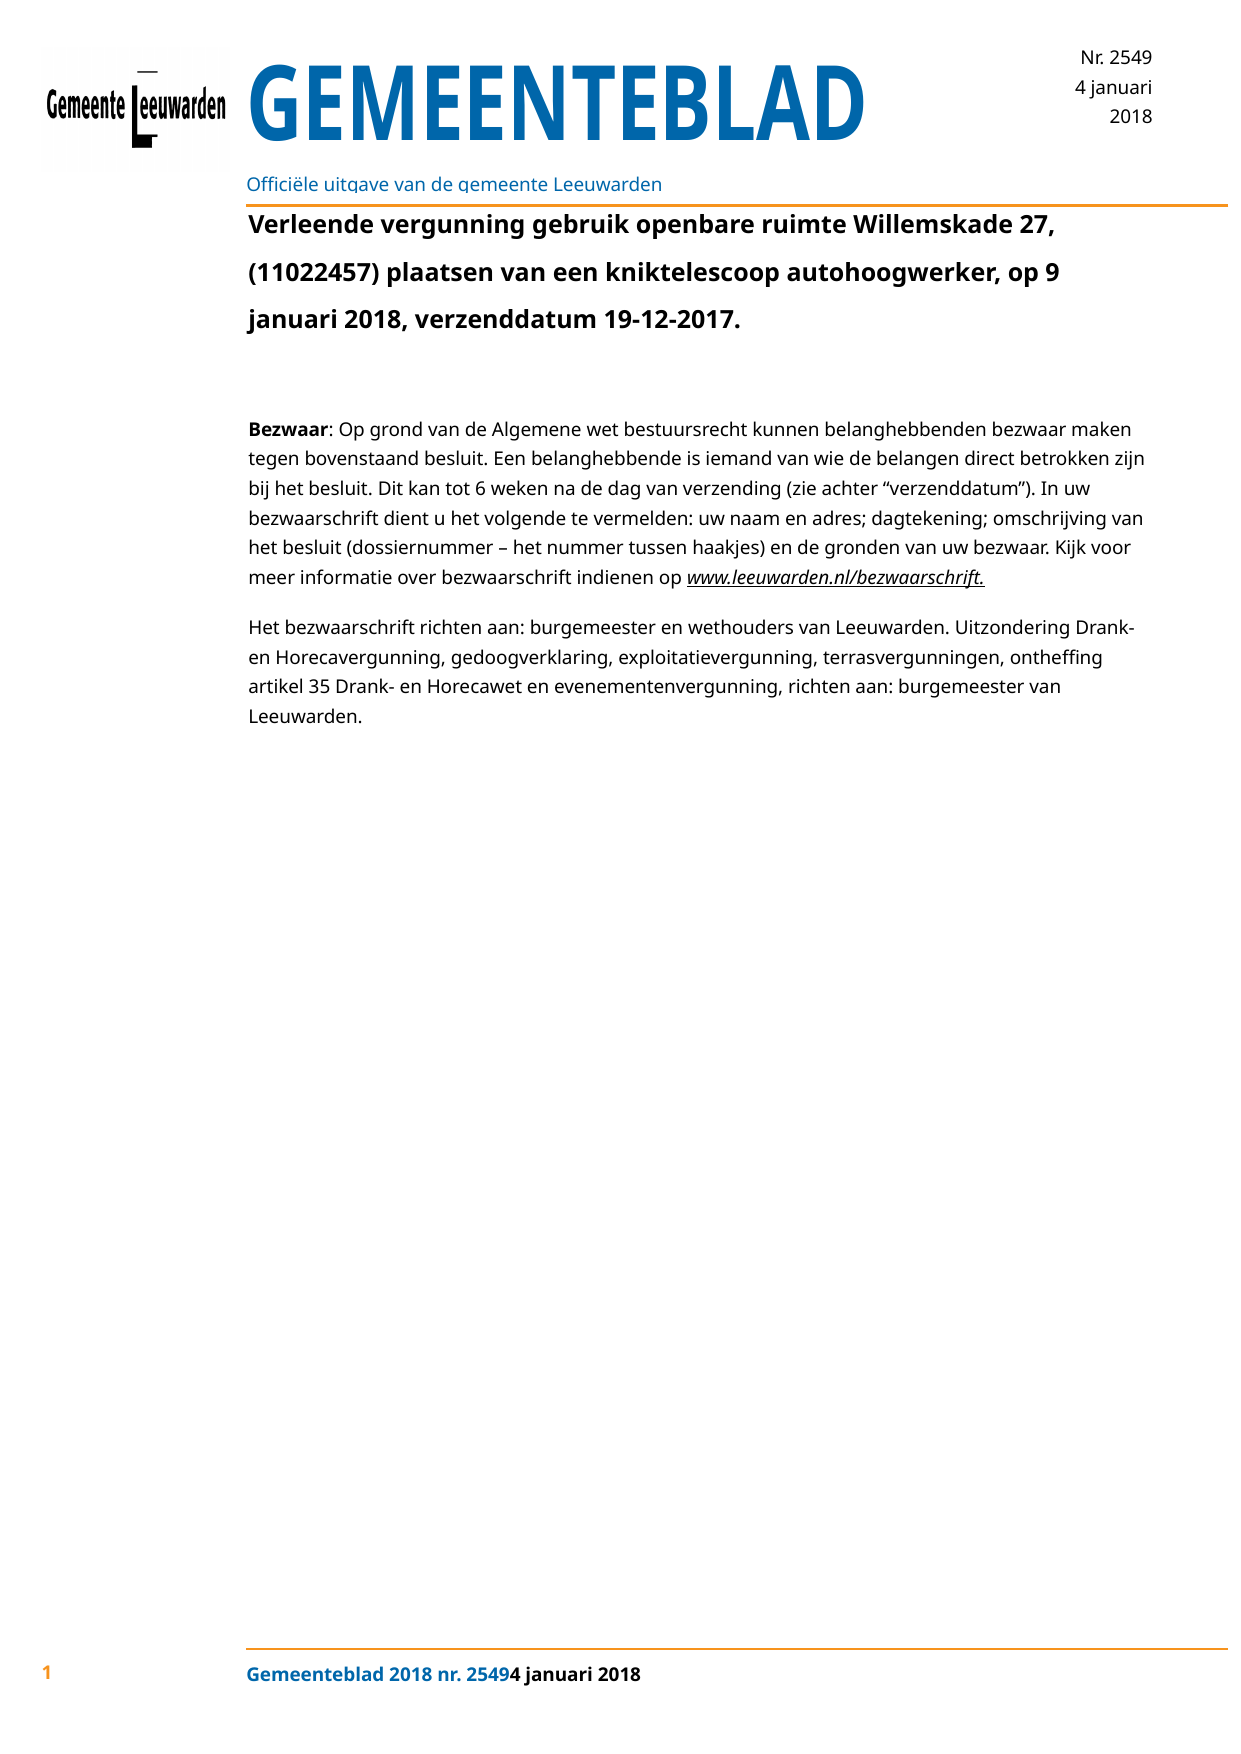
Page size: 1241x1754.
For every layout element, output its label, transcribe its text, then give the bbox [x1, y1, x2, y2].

text Het bezwaarschrift richten aan: burgemeester en wethouders van Leeuwarden. Uitzondering Drank- en Horecavergunning, gedoogverklaring, exploitatievergunning, terrasvergunningen, ontheffing artikel 35 Drank- en Horecawet en evenementenvergunning, richten aan: burgemeester van Leeuwarden. [248, 614, 1152, 729]
picture [41, 47, 231, 172]
text Bezwaar: Op grond van de Algemene wet bestuursrecht kunnen belanghebbenden bezwaar maken tegen bovenstaand besluit. Een belanghebbende is iemand van wie de belangen direct betrokken zijn bij het besluit. Dit kan tot 6 weken na de dag van verzending (zie achter “verzenddatum”). In uw bezwaarschrift dient u het volgende te vermelden: uw naam en adres; dagtekening; omschrijving van het besluit (dossiernummer – het nummer tussen haakjes) en de gronden van uw bezwaar. Kijk voor meer informatie over bezwaarschrift indienen op www.leeuwarden.nl/bezwaarschrift. [248, 416, 1152, 589]
text Verleende vergunning gebruik openbare ruimte Willemskade 27, (11022457) plaatsen van een kniktelescoop autohoogwerker, op 9 januari 2018, verzenddatum 19-12-2017. [248, 207, 1152, 336]
